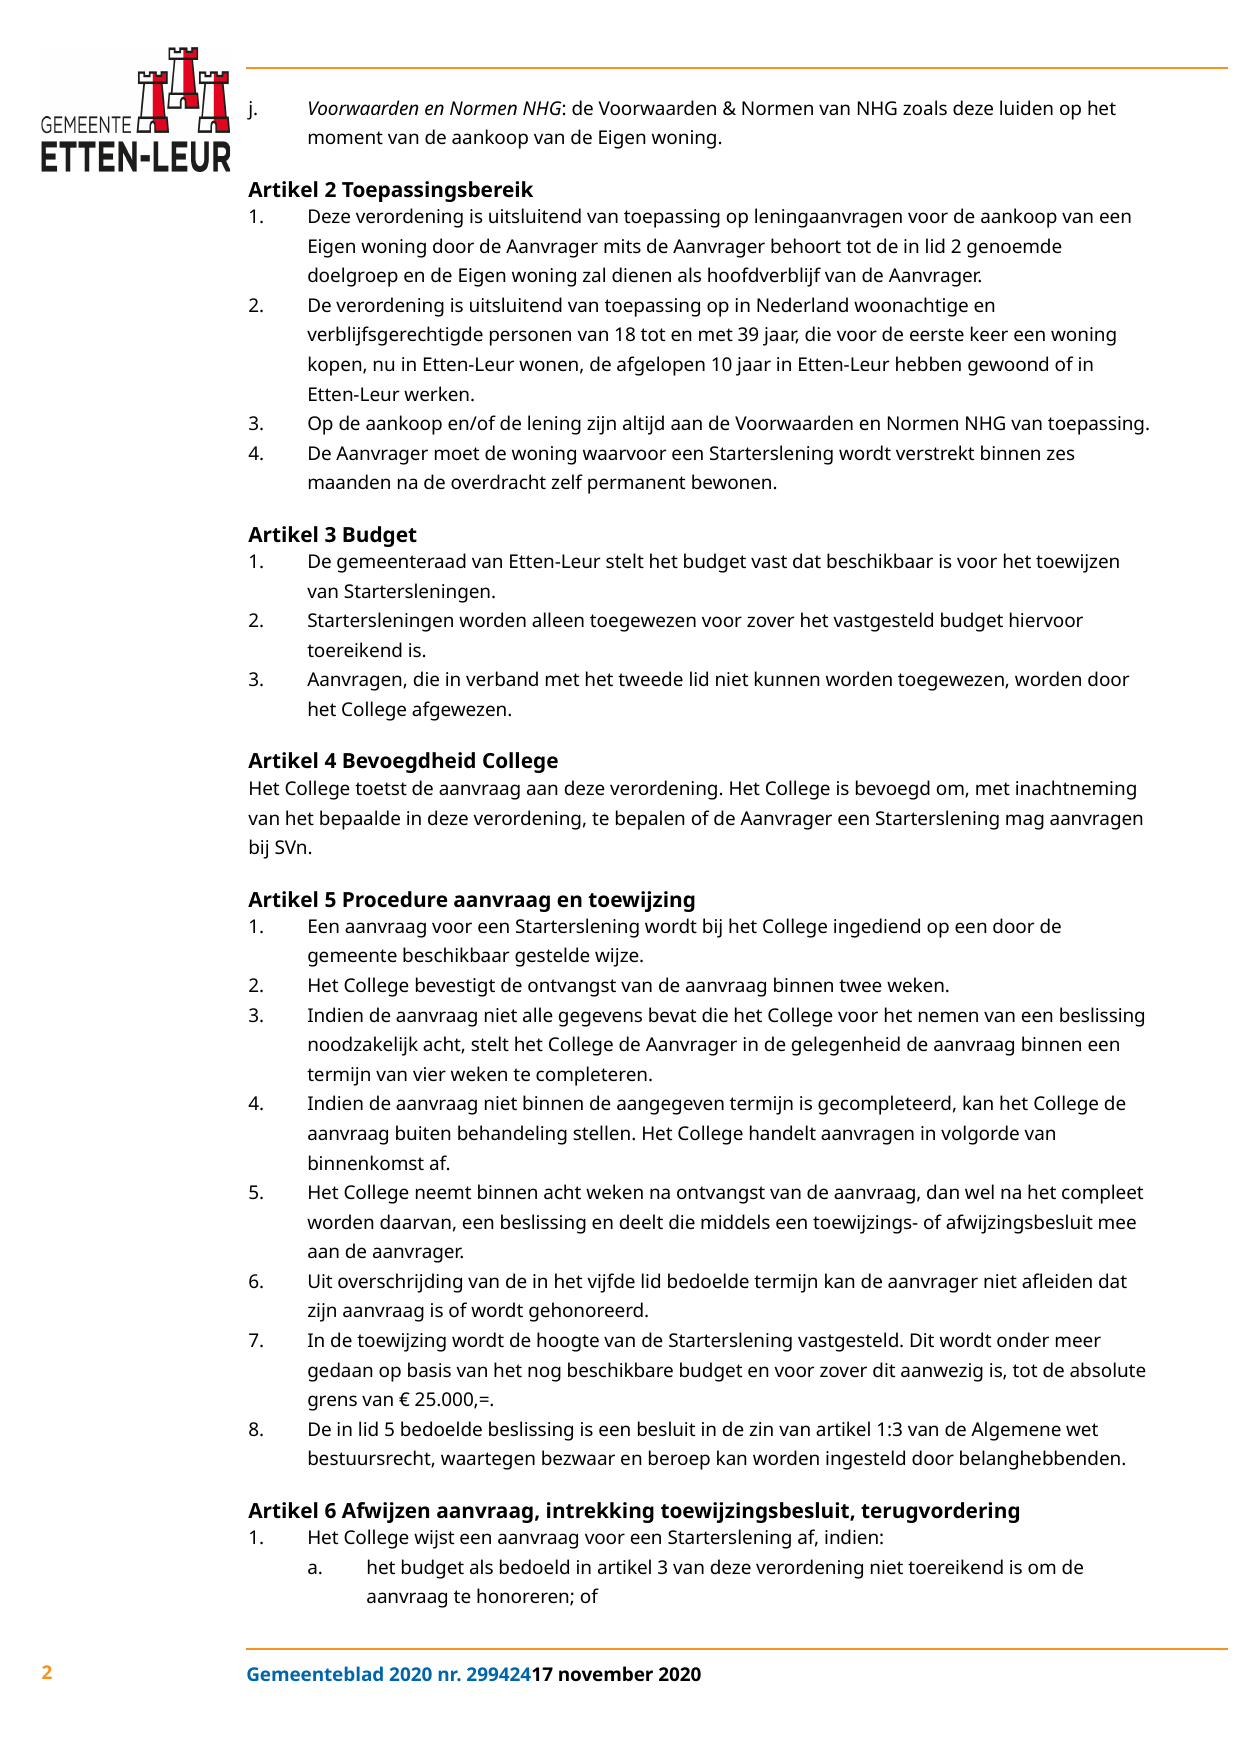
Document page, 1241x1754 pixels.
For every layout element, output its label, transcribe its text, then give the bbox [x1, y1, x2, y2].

list Het College bevestigt de ontvangst van de aanvraag binnen twee weken. [248, 972, 1152, 998]
list Het College wijst een aanvraag voor een Starterslening af, indien: [248, 1524, 1152, 1550]
picture [41, 47, 231, 172]
list Op de aankoop en/of de lening zijn altijd aan de Voorwaarden en Normen NHG van toepassing. [248, 410, 1152, 436]
text Artikel 5 Procedure aanvraag en toewijzing [248, 885, 1152, 913]
list Indien de aanvraag niet binnen de aangegeven termijn is gecompleteerd, kan het College de aanvraag buiten behandeling stellen. Het College handelt aanvragen in volgorde van binnenkomst af. [248, 1091, 1152, 1176]
text Artikel 3 Budget [248, 520, 1152, 548]
list het budget als bedoeld in artikel 3 van deze verordening niet toereikend is om de aanvraag te honoreren; of [307, 1554, 1152, 1609]
list Voorwaarden en Normen NHG: de Voorwaarden & Normen van NHG zoals deze luiden op het moment van de aankoop van de Eigen woning. [248, 95, 1152, 150]
list De gemeenteraad van Etten-Leur stelt het budget vast dat beschikbaar is voor het toewijzen van Startersleningen. [248, 548, 1152, 604]
list Een aanvraag voor een Starterslening wordt bij het College ingediend op een door de gemeente beschikbaar gestelde wijze. [248, 913, 1152, 968]
list De in lid 5 bedoelde beslissing is een besluit in de zin van artikel 1:3 van de Algemene wet bestuursrecht, waartegen bezwaar en beroep kan worden ingesteld door belanghebbenden. [248, 1416, 1152, 1471]
text Artikel 4 Bevoegdheid College [248, 747, 1152, 775]
list In de toewijzing wordt de hoogte van de Starterslening vastgesteld. Dit wordt onder meer gedaan op basis van het nog beschikbare budget en voor zover dit aanwezig is, tot de absolute grens van € 25.000,=. [248, 1327, 1152, 1412]
list De verordening is uitsluitend van toepassing op in Nederland woonachtige en verblijfsgerechtigde personen van 18 tot en met 39 jaar, die voor de eerste keer een woning kopen, nu in Etten-Leur wonen, de afgelopen 10 jaar in Etten-Leur hebben gewoond of in Etten-Leur werken. [248, 292, 1152, 406]
text Artikel 6 Afwijzen aanvraag, intrekking toewijzingsbesluit, terugvordering [248, 1496, 1152, 1524]
list Uit overschrijding van de in het vijfde lid bedoelde termijn kan de aanvrager niet afleiden dat zijn aanvraag is of wordt gehonoreerd. [248, 1268, 1152, 1323]
list Startersleningen worden alleen toegewezen voor zover het vastgesteld budget hiervoor toereikend is. [248, 607, 1152, 663]
list Het College neemt binnen acht weken na ontvangst van de aanvraag, dan wel na het compleet worden daarvan, een beslissing en deelt die middels een toewijzings- of afwijzingsbesluit mee aan de aanvrager. [248, 1179, 1152, 1264]
list Aanvragen, die in verband met het tweede lid niet kunnen worden toegewezen, worden door het College afgewezen. [248, 667, 1152, 722]
list De Aanvrager moet de woning waarvoor een Starterslening wordt verstrekt binnen zes maanden na de overdracht zelf permanent bewonen. [248, 440, 1152, 495]
list Deze verordening is uitsluitend van toepassing op leningaanvragen voor de aankoop van een Eigen woning door de Aanvrager mits de Aanvrager behoort tot de in lid 2 genoemde doelgroep en de Eigen woning zal dienen als hoofdverblijf van de Aanvrager. [248, 203, 1152, 288]
text Artikel 2 Toepassingsbereik [248, 175, 1152, 203]
text Het College toetst de aanvraag aan deze verordening. Het College is bevoegd om, met inachtneming van het bepaalde in deze verordening, te bepalen of de Aanvrager een Starterslening mag aanvragen bij SVn. [248, 775, 1152, 860]
list Indien de aanvraag niet alle gegevens bevat die het College voor het nemen van een beslissing noodzakelijk acht, stelt het College de Aanvrager in de gelegenheid de aanvraag binnen een termijn van vier weken te completeren. [248, 1002, 1152, 1087]
